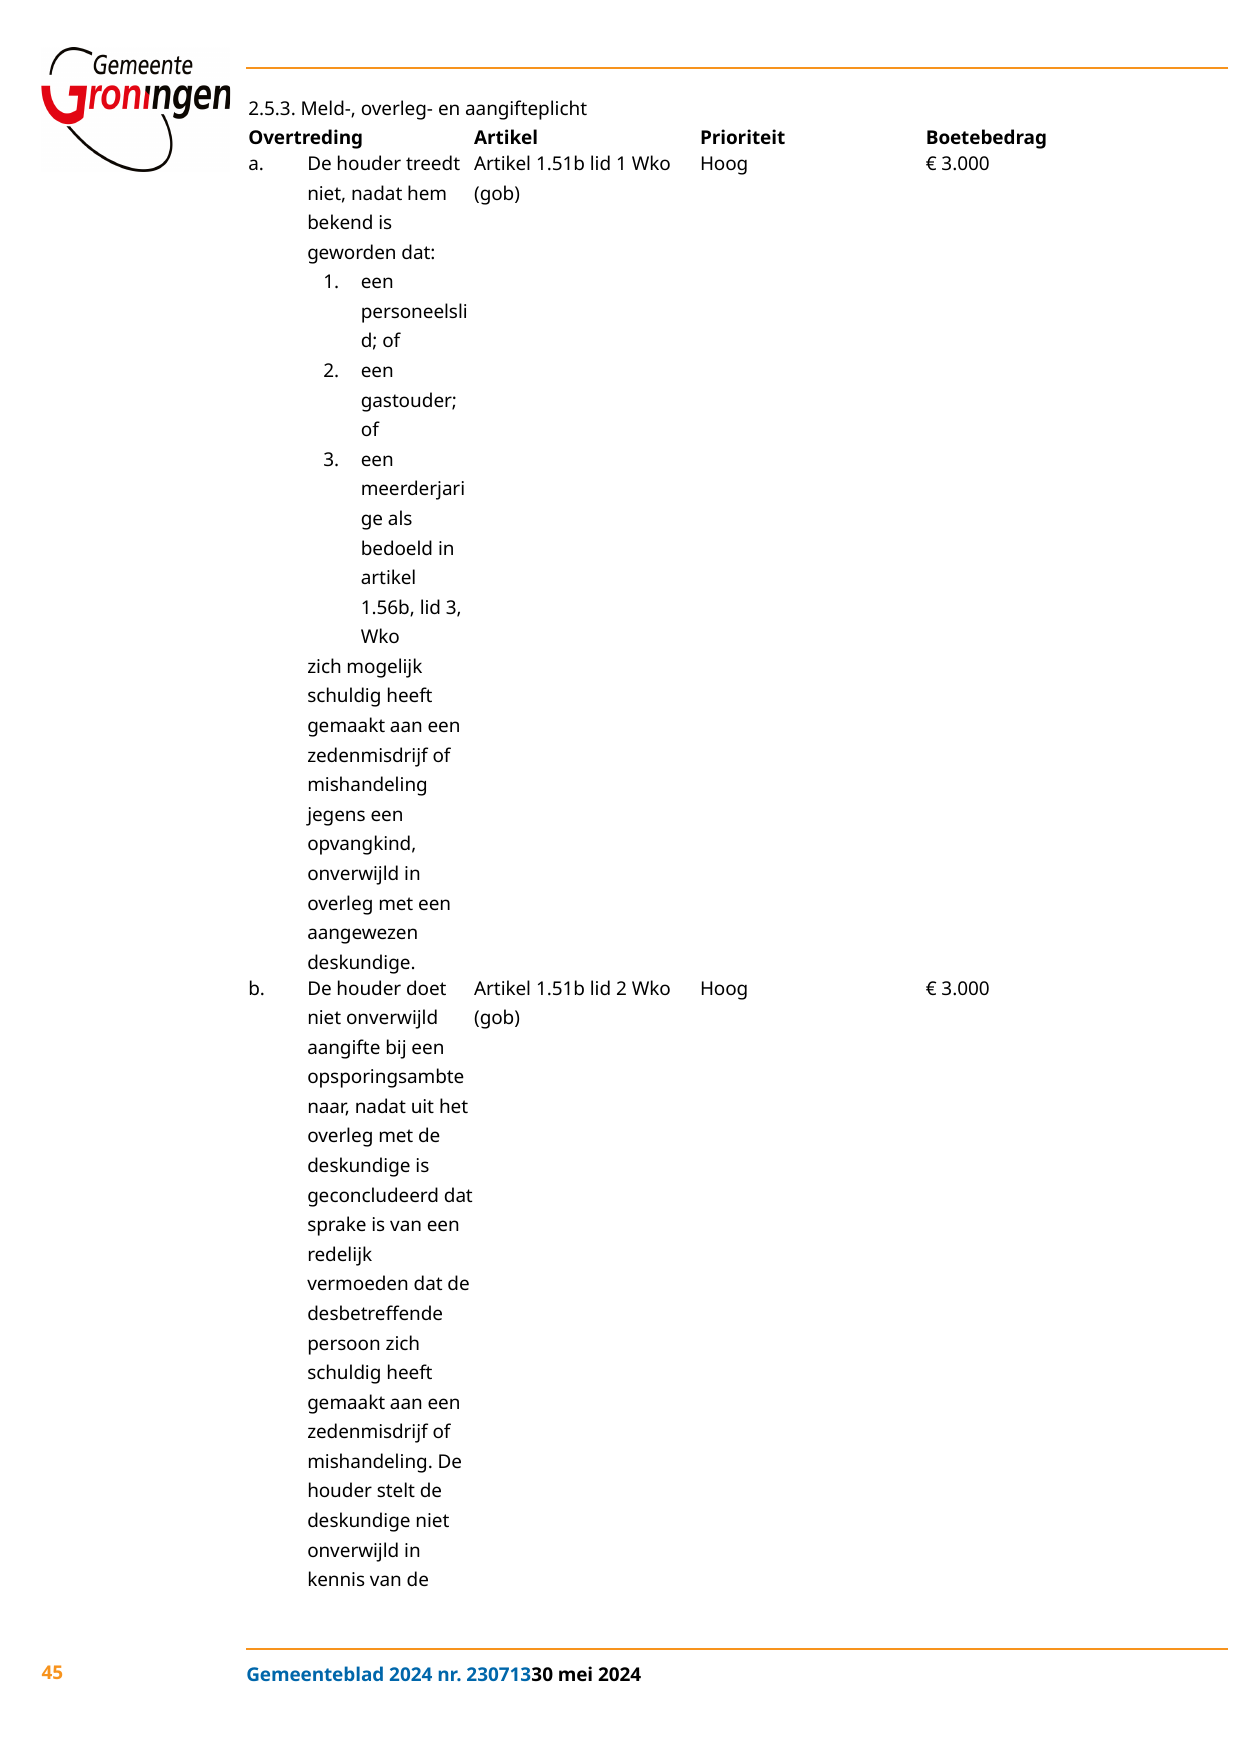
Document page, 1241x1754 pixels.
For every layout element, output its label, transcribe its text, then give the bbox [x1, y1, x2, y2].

table_header Boetebedrag [926, 125, 1152, 150]
table_header Prioriteit [700, 125, 926, 150]
table_cell € 3.000 [926, 975, 1152, 1592]
table_cell Hoog [700, 975, 926, 1592]
table_cell De houder treedt niet, nadat hem bekend is geworden dat: een personeelslid; of een gastouder; of een meerderjarige als bedoeld in artikel 1.56b, lid 3, Wko zich mogelijk schuldig heeft gemaakt aan een zedenmisdrijf of mishandeling jegens een opvangkind, onverwijld in overleg met een aangewezen deskundige. [248, 150, 474, 975]
table_header Overtreding [248, 125, 474, 150]
table_cell De houder doet niet onverwijld aangifte bij een opsporingsambtenaar, nadat uit het overleg met de deskundige is geconcludeerd dat sprake is van een redelijk vermoeden dat de desbetreffende persoon zich schuldig heeft gemaakt aan een zedenmisdrijf of mishandeling. De houder stelt de deskundige niet onverwijld in kennis van de [248, 975, 474, 1592]
table_header Artikel [474, 125, 700, 150]
table_cell Artikel 1.51b lid 2 Wko (gob) [474, 975, 700, 1592]
text 2.5.3. Meld-, overleg- en aangifteplicht [248, 95, 1152, 121]
table_cell Artikel 1.51b lid 1 Wko (gob) [474, 150, 700, 975]
table_cell Hoog [700, 150, 926, 975]
picture [41, 47, 231, 172]
table_cell € 3.000 [926, 150, 1152, 975]
